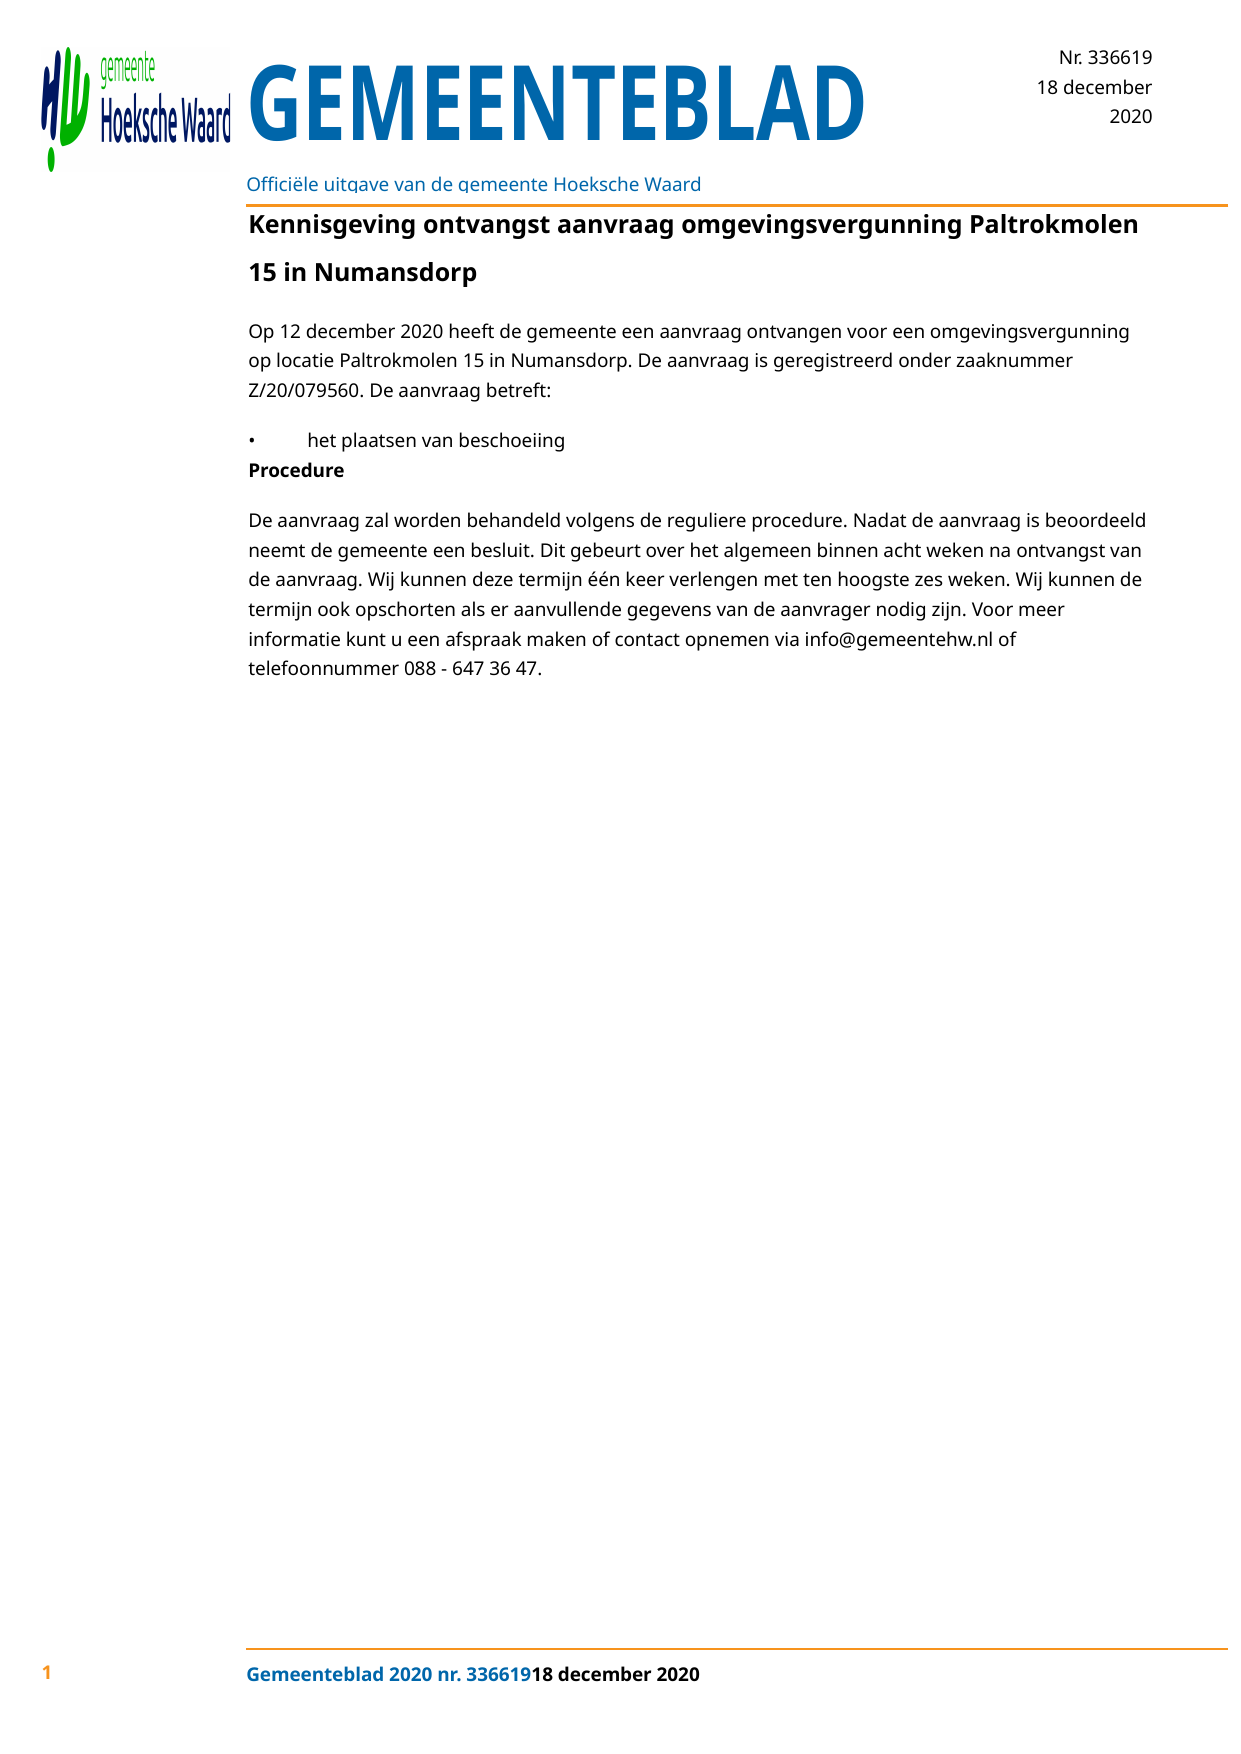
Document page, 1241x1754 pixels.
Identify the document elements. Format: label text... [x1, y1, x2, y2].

text Procedure [248, 457, 1152, 483]
picture [41, 47, 231, 172]
text Kennisgeving ontvangst aanvraag omgevingsvergunning Paltrokmolen 15 in Numansdorp [248, 207, 1152, 288]
list het plaatsen van beschoeiing [248, 427, 1152, 453]
text De aanvraag zal worden behandeld volgens de reguliere procedure. Nadat de aanvraag is beoordeeld neemt de gemeente een besluit. Dit gebeurt over het algemeen binnen acht weken na ontvangst van de aanvraag. Wij kunnen deze termijn één keer verlengen met ten hoogste zes weken. Wij kunnen de termijn ook opschorten als er aanvullende gegevens van de aanvrager nodig zijn. Voor meer informatie kunt u een afspraak maken of contact opnemen via info@gemeentehw.nl of telefoonnummer 088 - 647 36 47. [248, 507, 1152, 681]
text Op 12 december 2020 heeft de gemeente een aanvraag ontvangen voor een omgevingsvergunning op locatie Paltrokmolen 15 in Numansdorp. De aanvraag is geregistreerd onder zaaknummer Z/20/079560. De aanvraag betreft: [248, 318, 1152, 403]
